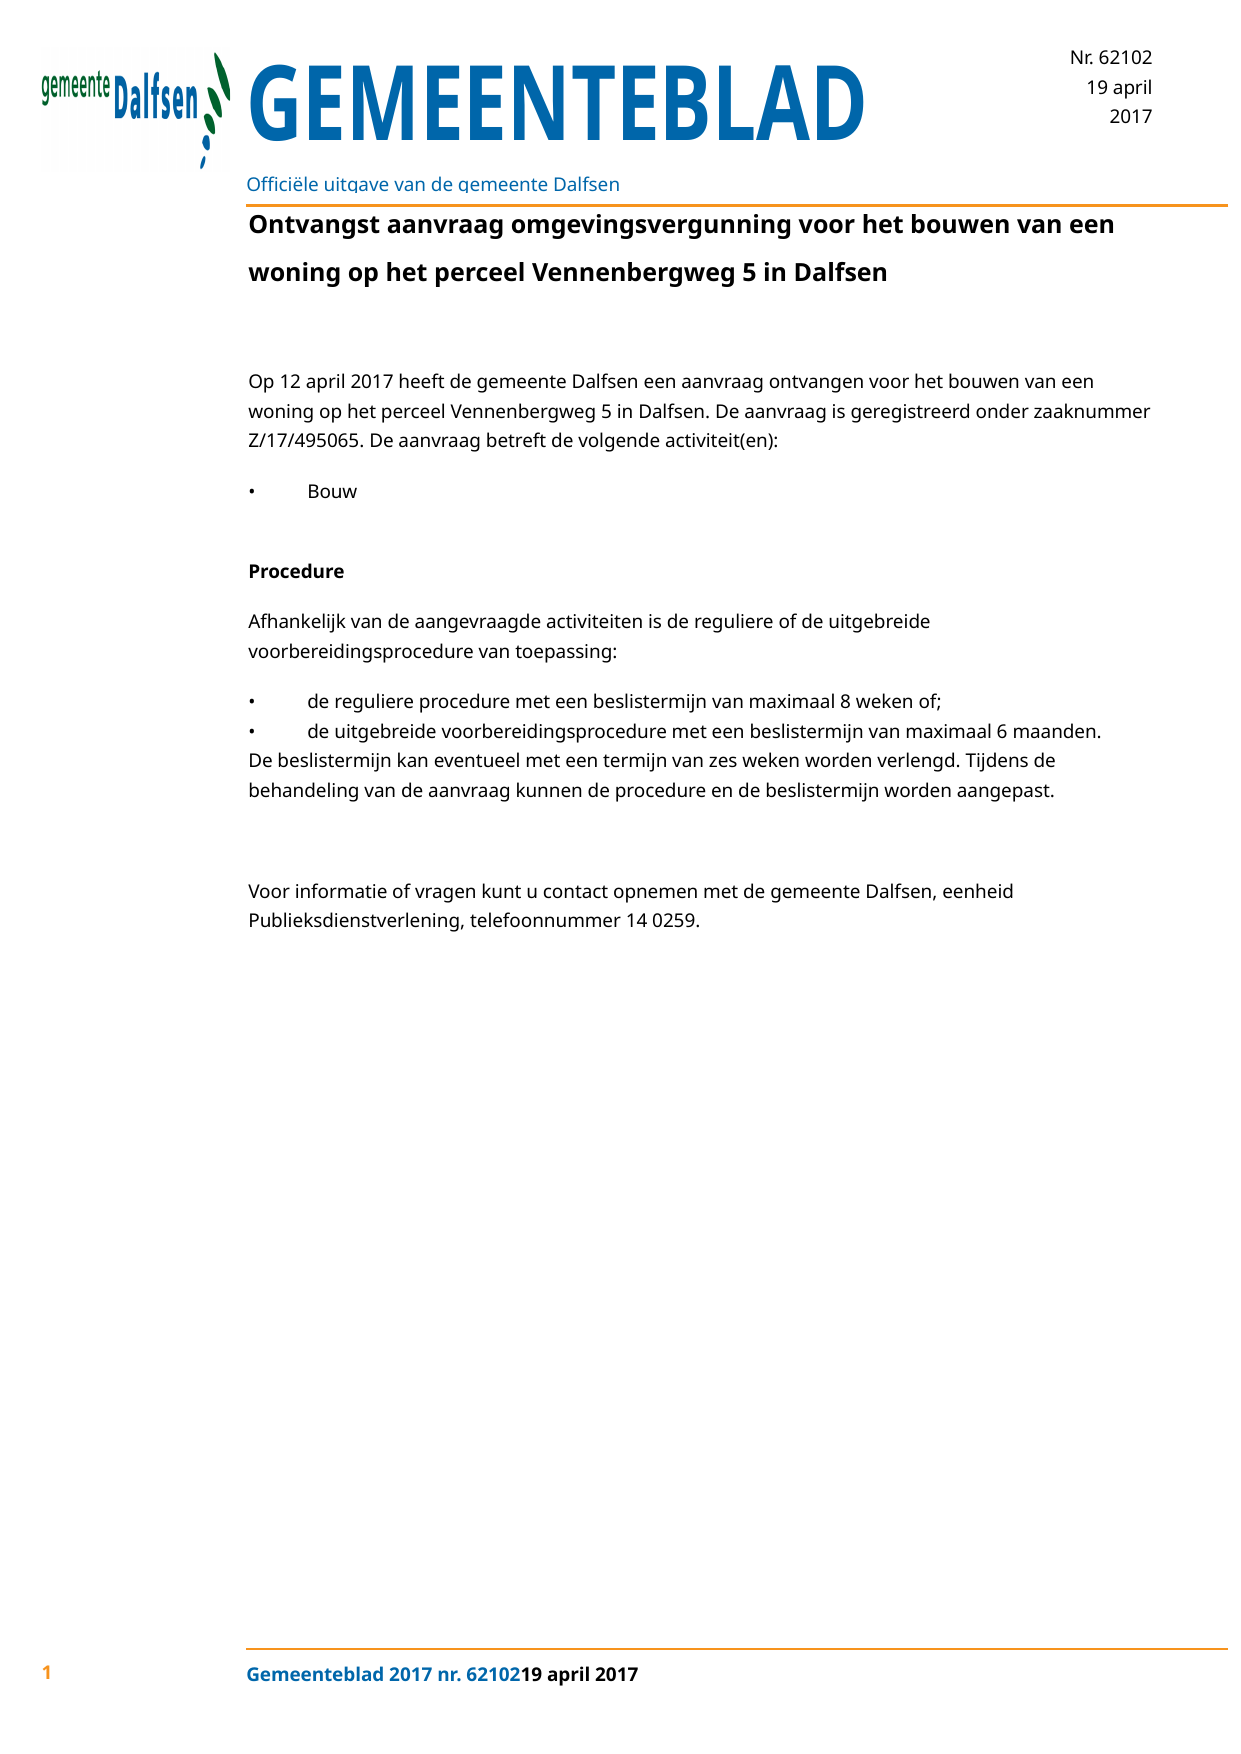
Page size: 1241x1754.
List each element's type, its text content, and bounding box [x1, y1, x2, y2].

picture [41, 47, 231, 172]
text Afhankelijk van de aangevraagde activiteiten is de reguliere of de uitgebreide voorbereidingsprocedure van toepassing: [248, 608, 1152, 664]
list Bouw [248, 478, 1152, 504]
text De beslistermijn kan eventueel met een termijn van zes weken worden verlengd. Tijdens de behandeling van de aanvraag kunnen de procedure en de beslistermijn worden aangepast. [248, 747, 1152, 803]
text Procedure [248, 558, 1152, 584]
text Op 12 april 2017 heeft de gemeente Dalfsen een aanvraag ontvangen voor het bouwen van een woning op het perceel Vennenbergweg 5 in Dalfsen. De aanvraag is geregistreerd onder zaaknummer Z/17/495065. De aanvraag betreft de volgende activiteit(en): [248, 368, 1152, 453]
text Voor informatie of vragen kunt u contact opnemen met de gemeente Dalfsen, eenheid Publieksdienstverlening, telefoonnummer 14 0259. [248, 878, 1152, 933]
list de reguliere procedure met een beslistermijn van maximaal 8 weken of; [248, 688, 1152, 714]
list de uitgebreide voorbereidingsprocedure met een beslistermijn van maximaal 6 maanden. [248, 718, 1152, 744]
text Ontvangst aanvraag omgevingsvergunning voor het bouwen van een woning op het perceel Vennenbergweg 5 in Dalfsen [248, 207, 1152, 288]
